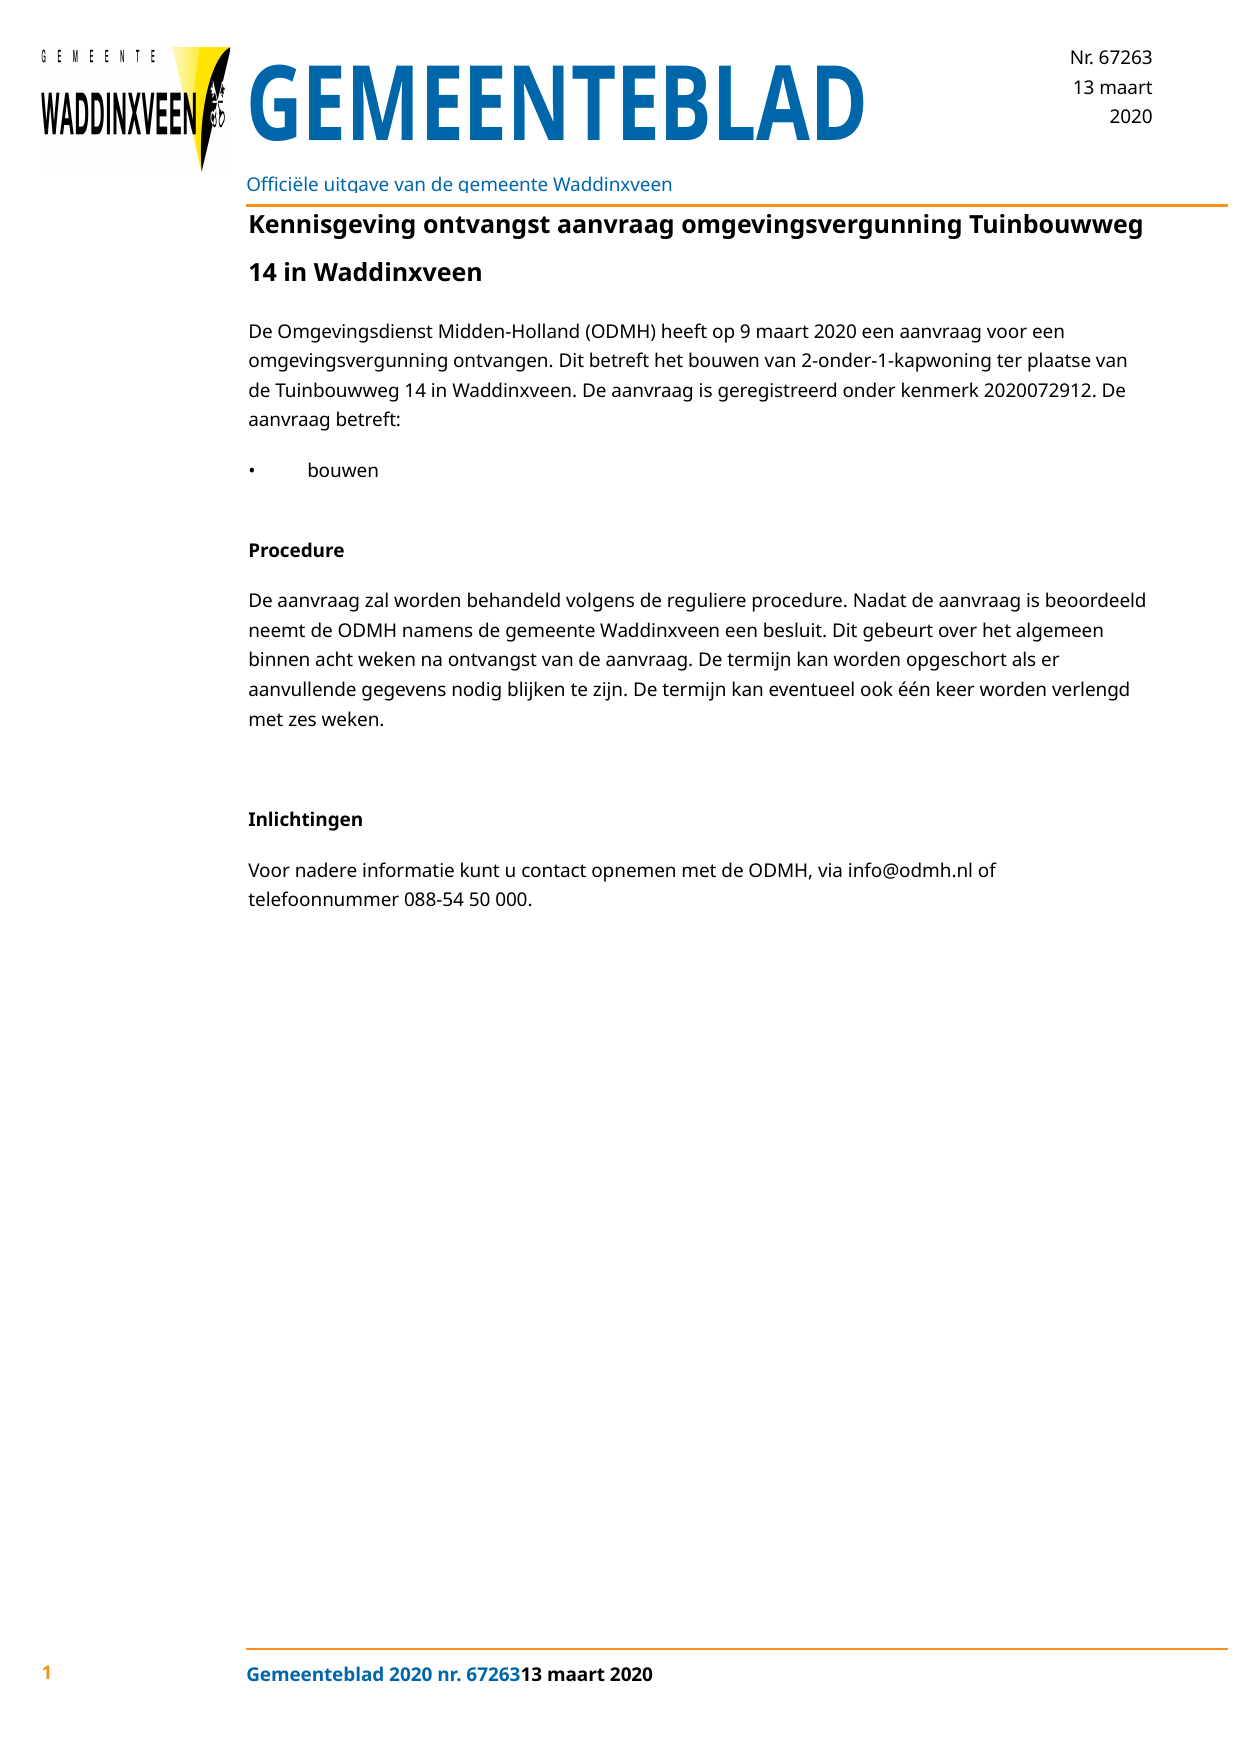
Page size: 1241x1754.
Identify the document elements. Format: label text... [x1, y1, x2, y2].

picture [41, 47, 231, 172]
text Procedure [248, 537, 1152, 563]
list bouwen [248, 457, 1152, 483]
text De Omgevingsdienst Midden-Holland (ODMH) heeft op 9 maart 2020 een aanvraag voor een omgevingsvergunning ontvangen. Dit betreft het bouwen van 2-onder-1-kapwoning ter plaatse van de Tuinbouwweg 14 in Waddinxveen. De aanvraag is geregistreerd onder kenmerk 2020072912. De aanvraag betreft: [248, 318, 1152, 432]
text Kennisgeving ontvangst aanvraag omgevingsvergunning Tuinbouwweg 14 in Waddinxveen [248, 207, 1152, 288]
text Inlichtingen [248, 807, 1152, 832]
text Voor nadere informatie kunt u contact opnemen met de ODMH, via info@odmh.nl of telefoonnummer 088-54 50 000. [248, 857, 1152, 912]
text De aanvraag zal worden behandeld volgens de reguliere procedure. Nadat de aanvraag is beoordeeld neemt de ODMH namens de gemeente Waddinxveen een besluit. Dit gebeurt over het algemeen binnen acht weken na ontvangst van de aanvraag. De termijn kan worden opgeschort als er aanvullende gegevens nodig blijken te zijn. De termijn kan eventueel ook één keer worden verlengd met zes weken. [248, 587, 1152, 732]
